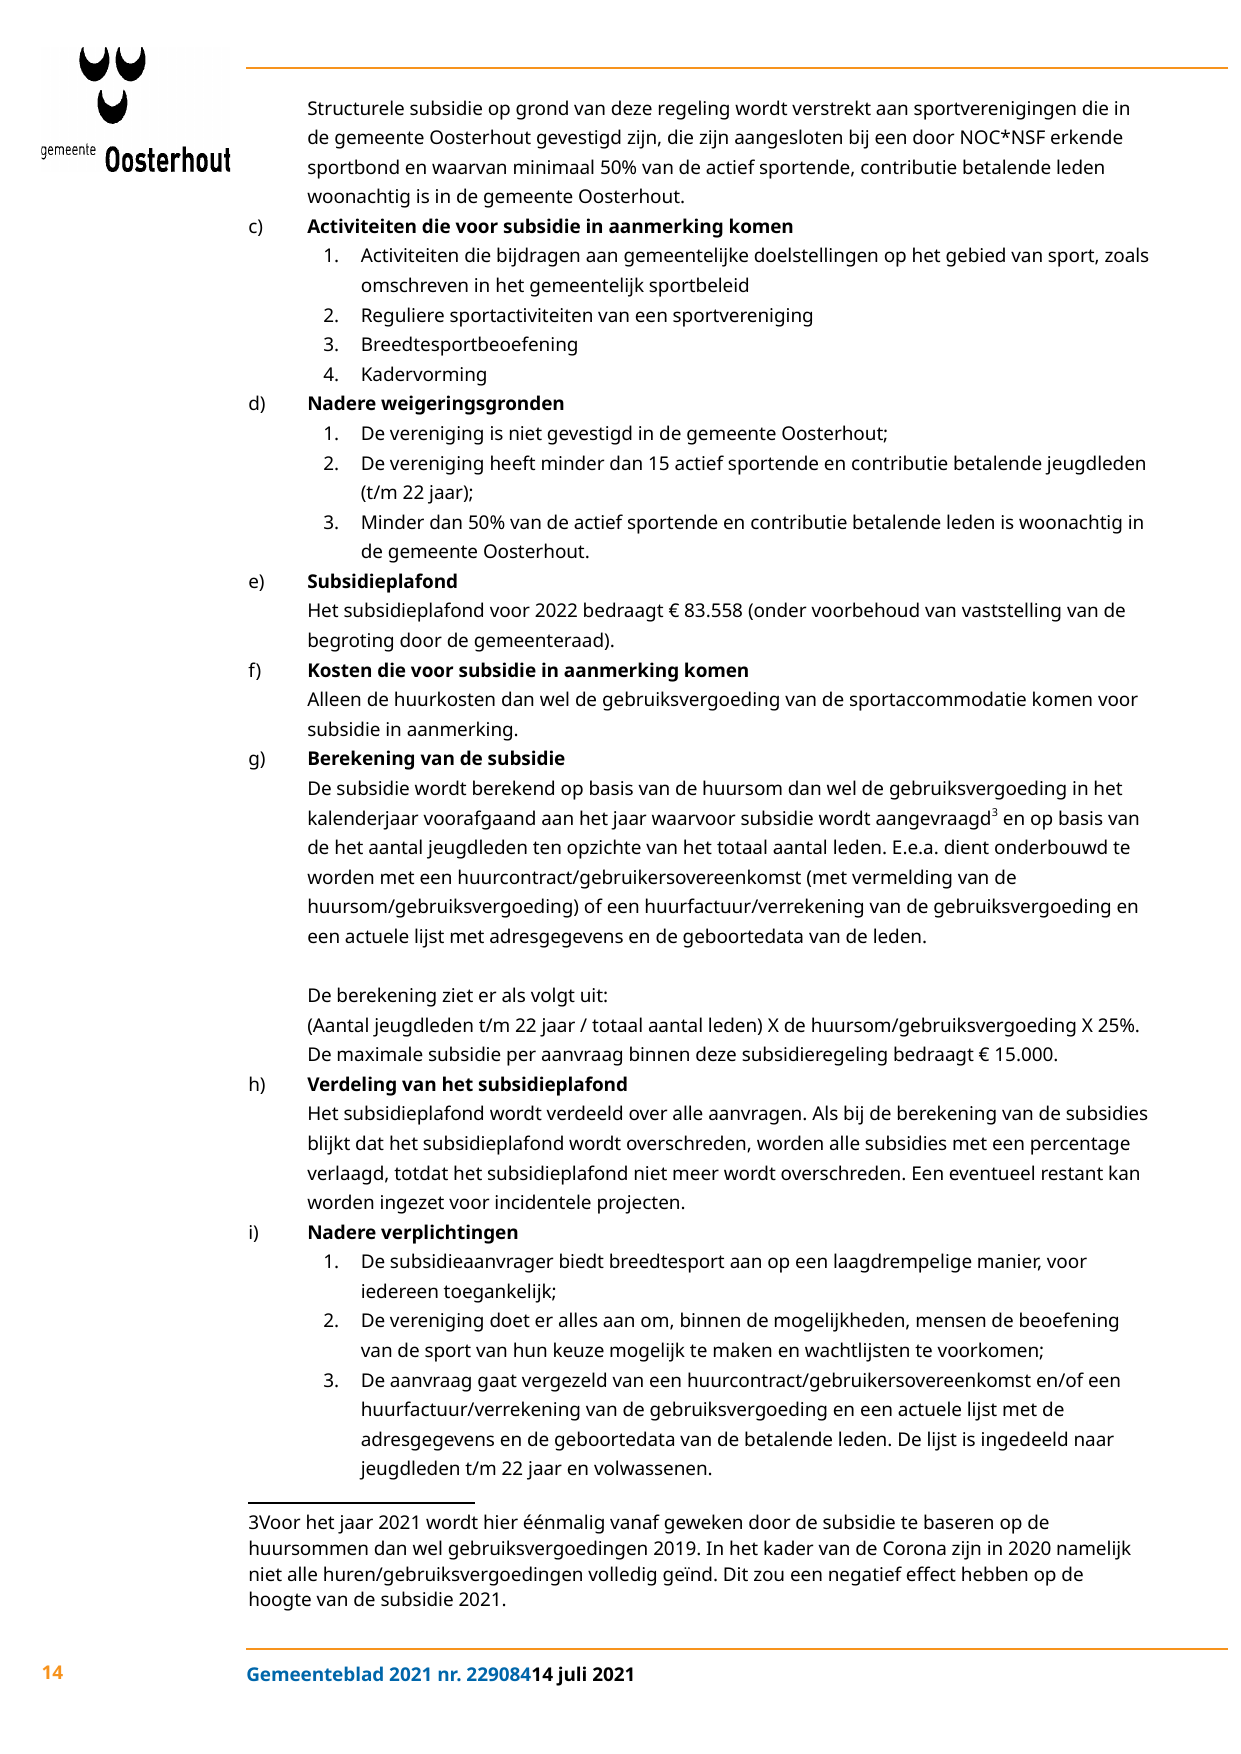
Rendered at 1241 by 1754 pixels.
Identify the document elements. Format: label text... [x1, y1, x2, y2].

list De berekening ziet er als volgt uit: [248, 982, 1152, 1008]
list (Aantal jeugdleden t/m 22 jaar / totaal aantal leden) X de huursom/gebruiksvergoeding X 25%. De maximale subsidie per aanvraag binnen deze subsidieregeling bedraagt € 15.000. [248, 1012, 1152, 1067]
list Het subsidieplafond voor 2022 bedraagt € 83.558 (onder voorbehoud van vaststelling van de begroting door de gemeenteraad). [248, 598, 1152, 653]
list Het subsidieplafond wordt verdeeld over alle aanvragen. Als bij de berekening van de subsidies blijkt dat het subsidieplafond wordt overschreden, worden alle subsidies met een percentage verlaagd, totdat het subsidieplafond niet meer wordt overschreden. Een eventueel restant kan worden ingezet voor incidentele projecten. [248, 1101, 1152, 1215]
list De subsidie wordt berekend op basis van de huursom dan wel de gebruiksvergoeding in het kalenderjaar voorafgaand aan het jaar waarvoor subsidie wordt aangevraagd en op basis van de het aantal jeugdleden ten opzichte van het totaal aantal leden. E.e.a. dient onderbouwd te worden met een huurcontract/gebruikersovereenkomst (met vermelding van de huursom/gebruiksvergoeding) of een huurfactuur/verrekening van de gebruiksvergoeding en een actuele lijst met adresgegevens en de geboortedata van de leden. [248, 775, 1152, 949]
list Breedtesportbeoefening [323, 331, 1152, 357]
list De vereniging doet er alles aan om, binnen de mogelijkheden, mensen de beoefening van de sport van hun keuze mogelijk te maken en wachtlijsten te voorkomen; [323, 1308, 1152, 1363]
list De aanvraag gaat vergezeld van een huurcontract/gebruikersovereenkomst en/of een huurfactuur/verrekening van de gebruiksvergoeding en een actuele lijst met de adresgegevens en de geboortedata van de betalende leden. De lijst is ingedeeld naar jeugdleden t/m 22 jaar en volwassenen. [323, 1367, 1152, 1481]
list Alleen de huurkosten dan wel de gebruiksvergoeding van de sportaccommodatie komen voor subsidie in aanmerking. [248, 686, 1152, 742]
list Subsidieplafond [248, 568, 1152, 594]
list Nadere verplichtingen [248, 1219, 1152, 1245]
list Voor het jaar 2021 wordt hier éénmalig vanaf geweken door de subsidie te baseren op de huursommen dan wel gebruiksvergoedingen 2019. In het kader van de Corona zijn in 2020 namelijk niet alle huren/gebruiksvergoedingen volledig geïnd. Dit zou een negatief effect hebben op de hoogte van de subsidie 2021. [248, 1509, 1152, 1612]
list Nadere weigeringsgronden [248, 391, 1152, 416]
list De vereniging heeft minder dan 15 actief sportende en contributie betalende jeugdleden (t/m 22 jaar); [323, 450, 1152, 505]
list Verdeling van het subsidieplafond [248, 1071, 1152, 1097]
list Berekening van de subsidie [248, 746, 1152, 771]
list De subsidieaanvrager biedt breedtesport aan op een laagdrempelige manier, voor iedereen toegankelijk; [323, 1248, 1152, 1304]
picture [41, 47, 231, 172]
list Reguliere sportactiviteiten van een sportvereniging [323, 302, 1152, 328]
list Structurele subsidie op grond van deze regeling wordt verstrekt aan sportverenigingen die in de gemeente Oosterhout gevestigd zijn, die zijn aangesloten bij een door NOC*NSF erkende sportbond en waarvan minimaal 50% van de actief sportende, contributie betalende leden woonachtig is in de gemeente Oosterhout. [248, 95, 1152, 209]
list Kadervorming [323, 361, 1152, 387]
list De vereniging is niet gevestigd in de gemeente Oosterhout; [323, 420, 1152, 446]
list Minder dan 50% van de actief sportende en contributie betalende leden is woonachtig in de gemeente Oosterhout. [323, 509, 1152, 564]
list Activiteiten die voor subsidie in aanmerking komen [248, 213, 1152, 239]
list Activiteiten die bijdragen aan gemeentelijke doelstellingen op het gebied van sport, zoals omschreven in het gemeentelijk sportbeleid [323, 243, 1152, 298]
list Kosten die voor subsidie in aanmerking komen [248, 657, 1152, 683]
